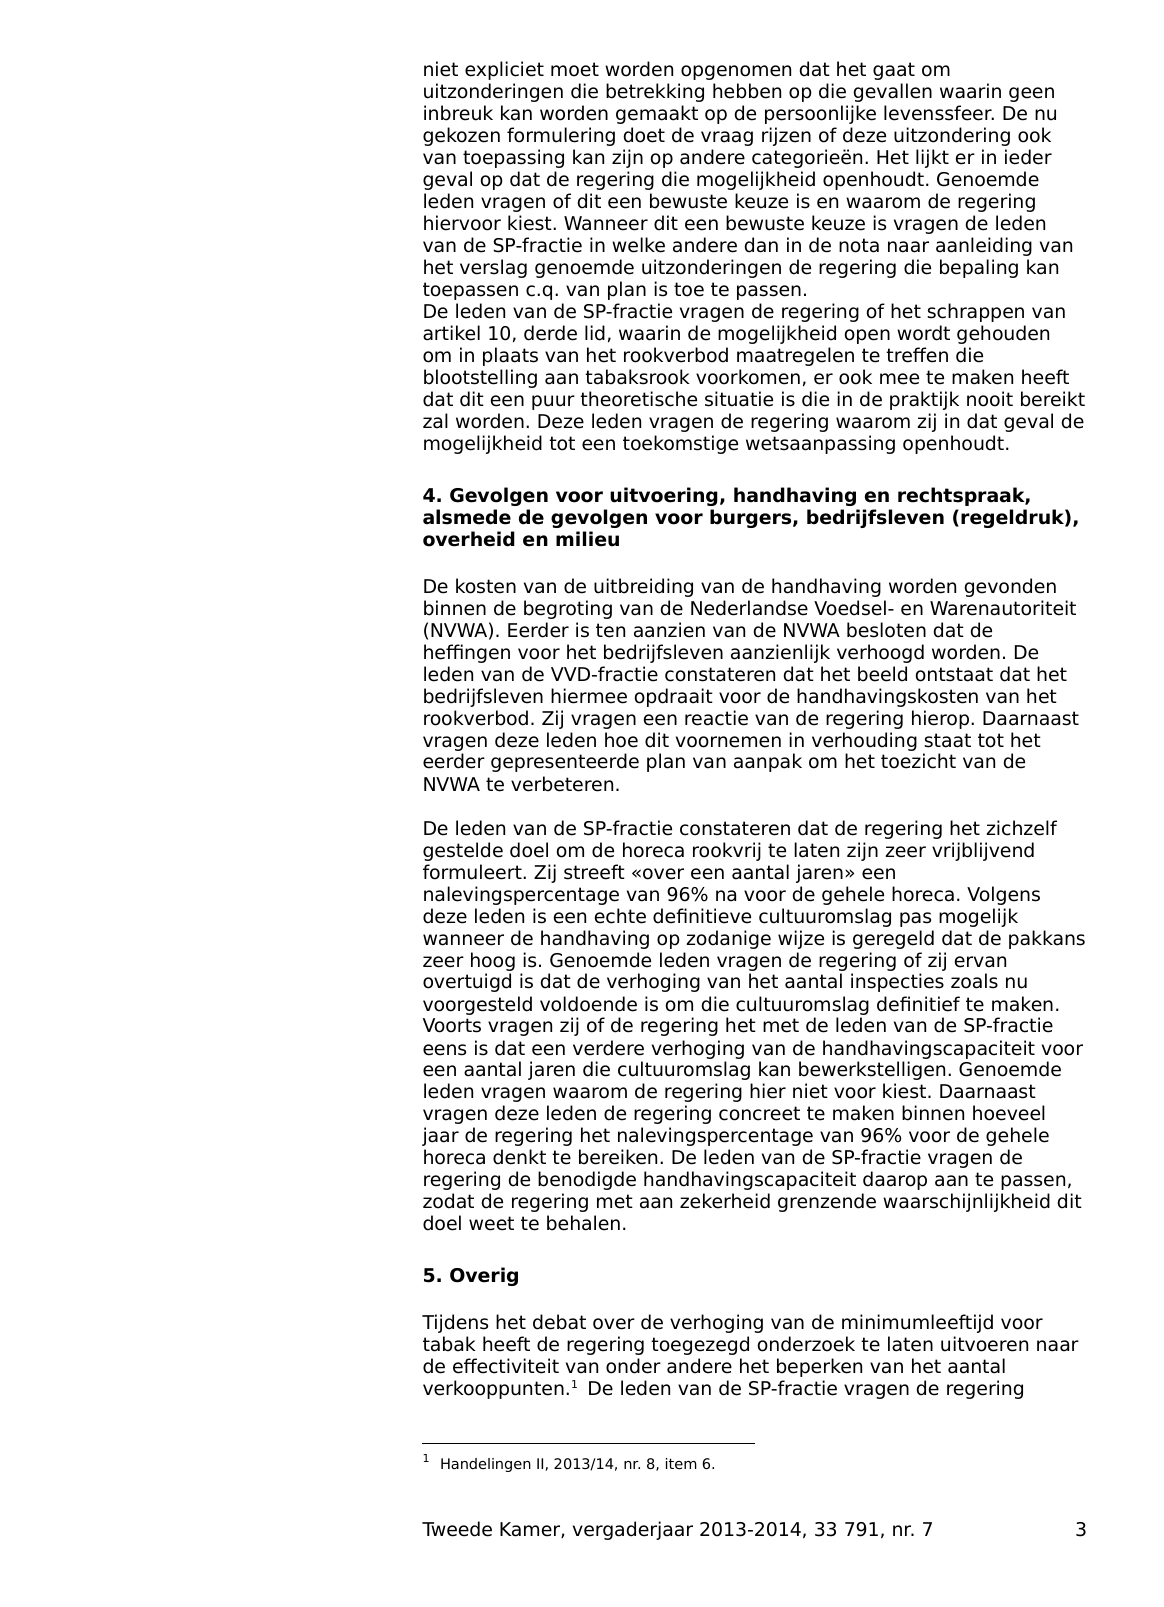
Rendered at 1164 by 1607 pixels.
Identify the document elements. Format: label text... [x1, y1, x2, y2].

text Handelingen II, 2013/14, nr. 8, item 6. [422, 1452, 1087, 1474]
text De leden van de SP-fractie vragen de regering of het schrappen van artikel 10, derde lid, waarin de mogelijkheid open wordt gehouden om in plaats van het rookverbod maatregelen te treffen die blootstelling aan tabaksrook voorkomen, er ook mee te maken heeft dat dit een puur theoretische situatie is die in de praktijk nooit bereikt zal worden. Deze leden vragen de regering waarom zij in dat geval de mogelijkheid tot een toekomstige wetsaanpassing openhoudt. [422, 301, 1087, 455]
text Tijdens het debat over de verhoging van de minimumleeftijd voor tabak heeft de regering toegezegd onderzoek te laten uitvoeren naar de effectiviteit van onder andere het beperken van het aantal verkooppunten. De leden van de SP-fractie vragen de regering [422, 1312, 1087, 1400]
text De kosten van de uitbreiding van de handhaving worden gevonden binnen de begroting van de Nederlandse Voedsel- en Warenautoriteit (NVWA). Eerder is ten aanzien van de NVWA besloten dat de heffingen voor het bedrijfsleven aanzienlijk verhoogd worden. De leden van de VVD-fractie constateren dat het beeld ontstaat dat het bedrijfsleven hiermee opdraait voor de handhavingskosten van het rookverbod. Zij vragen een reactie van de regering hierop. Daarnaast vragen deze leden hoe dit voornemen in verhouding staat tot het eerder gepresenteerde plan van aanpak om het toezicht van de NVWA te verbeteren. [422, 576, 1087, 795]
subtitle 4. Gevolgen voor uitvoering, handhaving en rechtspraak, alsmede de gevolgen voor burgers, bedrijfsleven (regeldruk), overheid en milieu [422, 485, 1087, 551]
subtitle 5. Overig [422, 1265, 1087, 1287]
text De leden van de SP-fractie constateren dat de regering het zichzelf gestelde doel om de horeca rookvrij te laten zijn zeer vrijblijvend formuleert. Zij streeft «over een aantal jaren» een nalevingspercentage van 96% na voor de gehele horeca. Volgens deze leden is een echte definitieve cultuuromslag pas mogelijk wanneer de handhaving op zodanige wijze is geregeld dat de pakkans zeer hoog is. Genoemde leden vragen de regering of zij ervan overtuigd is dat de verhoging van het aantal inspecties zoals nu voorgesteld voldoende is om die cultuuromslag definitief te maken. Voorts vragen zij of de regering het met de leden van de SP-fractie eens is dat een verdere verhoging van de handhavingscapaciteit voor een aantal jaren die cultuuromslag kan bewerkstelligen. Genoemde leden vragen waarom de regering hier niet voor kiest. Daarnaast vragen deze leden de regering concreet te maken binnen hoeveel jaar de regering het nalevingspercentage van 96% voor de gehele horeca denkt te bereiken. De leden van de SP-fractie vragen de regering de benodigde handhavingscapaciteit daarop aan te passen, zodat de regering met aan zekerheid grenzende waarschijnlijkheid dit doel weet te behalen. [422, 818, 1087, 1235]
text niet expliciet moet worden opgenomen dat het gaat om uitzonderingen die betrekking hebben op die gevallen waarin geen inbreuk kan worden gemaakt op de persoonlijke levenssfeer. De nu gekozen formulering doet de vraag rijzen of deze uitzondering ook van toepassing kan zijn op andere categorieën. Het lijkt er in ieder geval op dat de regering die mogelijkheid openhoudt. Genoemde leden vragen of dit een bewuste keuze is en waarom de regering hiervoor kiest. Wanneer dit een bewuste keuze is vragen de leden van de SP-fractie in welke andere dan in de nota naar aanleiding van het verslag genoemde uitzonderingen de regering die bepaling kan toepassen c.q. van plan is toe te passen. [422, 59, 1087, 301]
